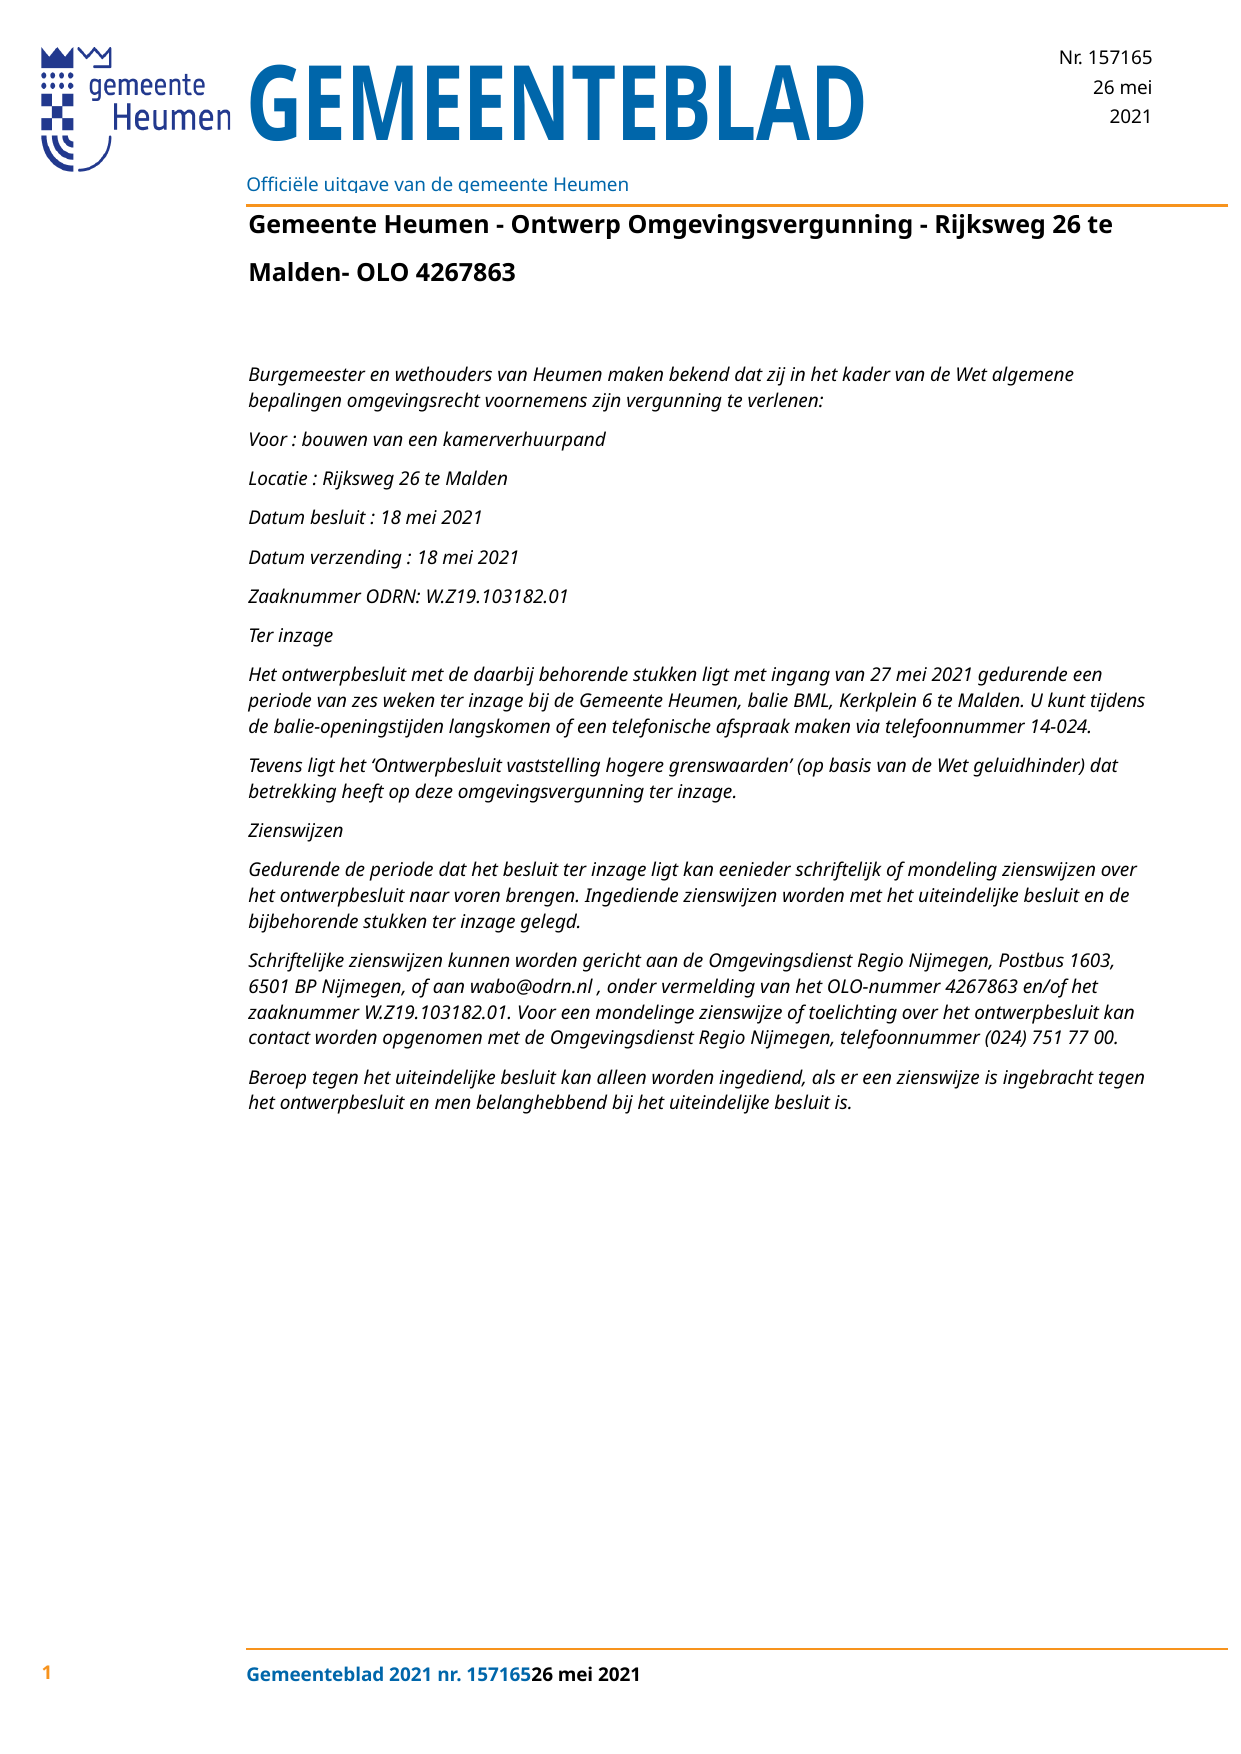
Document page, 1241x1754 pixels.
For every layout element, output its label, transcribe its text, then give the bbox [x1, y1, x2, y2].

text Burgemeester en wethouders van Heumen maken bekend dat zij in het kader van de Wet algemene bepalingen omgevingsrecht voornemens zijn vergunning te verlenen: [248, 361, 1152, 412]
text Voor : bouwen van een kamerverhuurpand [248, 426, 1152, 452]
text Tevens ligt het ‘Ontwerpbesluit vaststelling hogere grenswaarden’ (op basis van de Wet geluidhinder) dat betrekking heeft op deze omgevingsvergunning ter inzage. [248, 752, 1152, 804]
text Het ontwerpbesluit met de daarbij behorende stukken ligt met ingang van 27 mei 2021 gedurende een periode van zes weken ter inzage bij de Gemeente Heumen, balie BML, Kerkplein 6 te Malden. U kunt tijdens de balie-openingstijden langskomen of een telefonische afspraak maken via telefoonnummer 14-024. [248, 662, 1152, 739]
text Ter inzage [248, 622, 1152, 648]
text Beroep tegen het uiteindelijke besluit kan alleen worden ingediend, als er een zienswijze is ingebracht tegen het ontwerpbesluit en men belanghebbend bij het uiteindelijke besluit is. [248, 1064, 1152, 1115]
text Datum verzending : 18 mei 2021 [248, 544, 1152, 569]
text Zaaknummer ODRN: W.Z19.103182.01 [248, 583, 1152, 609]
picture [41, 47, 231, 172]
text Gedurende de periode dat het besluit ter inzage ligt kan eenieder schriftelijk of mondeling zienswijzen over het ontwerpbesluit naar voren brengen. Ingediende zienswijzen worden met het uiteindelijke besluit en de bijbehorende stukken ter inzage gelegd. [248, 857, 1152, 934]
text Gemeente Heumen - Ontwerp Omgevingsvergunning - Rijksweg 26 te Malden- OLO 4267863 [248, 207, 1152, 288]
text Schriftelijke zienswijzen kunnen worden gericht aan de Omgevingsdienst Regio Nijmegen, Postbus 1603, 6501 BP Nijmegen, of aan wabo@odrn.nl , onder vermelding van het OLO-nummer 4267863 en/of het zaaknummer W.Z19.103182.01. Voor een mondelinge zienswijze of toelichting over het ontwerpbesluit kan contact worden opgenomen met de Omgevingsdienst Regio Nijmegen, telefoonnummer (024) 751 77 00. [248, 947, 1152, 1050]
text Datum besluit : 18 mei 2021 [248, 504, 1152, 530]
text Locatie : Rijksweg 26 te Malden [248, 465, 1152, 491]
text Zienswijzen [248, 817, 1152, 843]
